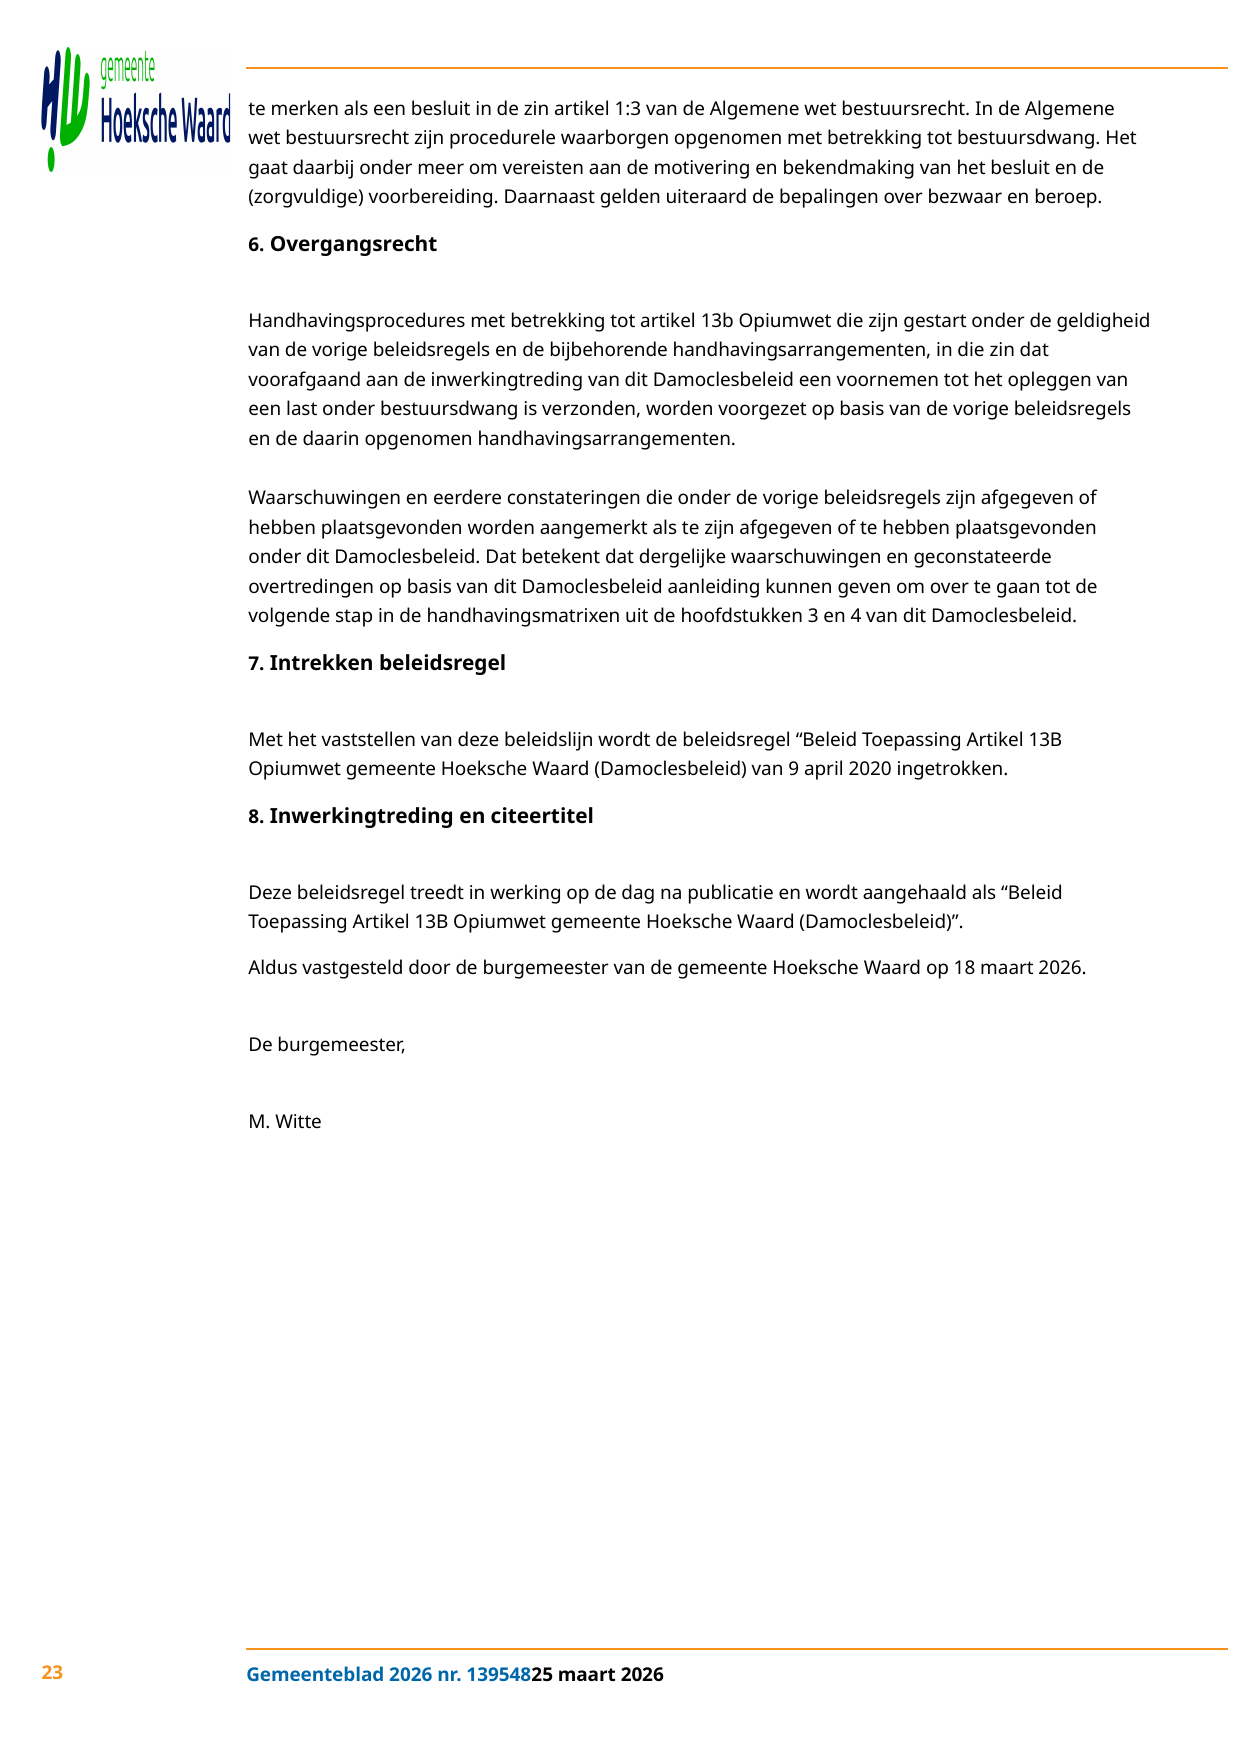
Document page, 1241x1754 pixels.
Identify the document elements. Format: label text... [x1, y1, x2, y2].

text 8. Inwerkingtreding en citeertitel [248, 801, 1152, 830]
text Aldus vastgesteld door de burgemeester van de gemeente Hoeksche Waard op 18 maart 2026. [248, 954, 1152, 980]
text Deze beleidsregel treedt in werking op de dag na publicatie en wordt aangehaald als “Beleid Toepassing Artikel 13B Opiumwet gemeente Hoeksche Waard (Damoclesbeleid)”. [248, 879, 1152, 934]
text M. Witte [248, 1108, 1152, 1134]
picture [41, 47, 231, 172]
text te merken als een besluit in de zin artikel 1:3 van de Algemene wet bestuursrecht. In de Algemene wet bestuursrecht zijn procedurele waarborgen opgenomen met betrekking tot bestuursdwang. Het gaat daarbij onder meer om vereisten aan de motivering en bekendmaking van het besluit en de (zorgvuldige) voorbereiding. Daarnaast gelden uiteraard de bepalingen over bezwaar en beroep. [248, 95, 1152, 209]
text 6. Overgangsrecht [248, 229, 1152, 258]
text De burgemeester, [248, 1031, 1152, 1057]
text Handhavingsprocedures met betrekking tot artikel 13b Opiumwet die zijn gestart onder de geldigheid van de vorige beleidsregels en de bijbehorende handhavingsarrangementen, in die zin dat voorafgaand aan de inwerkingtreding van dit Damoclesbeleid een voornemen tot het opleggen van een last onder bestuursdwang is verzonden, worden voorgezet op basis van de vorige beleidsregels en de daarin opgenomen handhavingsarrangementen. [248, 307, 1152, 451]
text Met het vaststellen van deze beleidslijn wordt de beleidsregel “Beleid Toepassing Artikel 13B Opiumwet gemeente Hoeksche Waard (Damoclesbeleid) van 9 april 2020 ingetrokken. [248, 726, 1152, 781]
text Waarschuwingen en eerdere constateringen die onder de vorige beleidsregels zijn afgegeven of hebben plaatsgevonden worden aangemerkt als te zijn afgegeven of te hebben plaatsgevonden onder dit Damoclesbeleid. Dat betekent dat dergelijke waarschuwingen en geconstateerde overtredingen op basis van dit Damoclesbeleid aanleiding kunnen geven om over te gaan tot de volgende stap in de handhavingsmatrixen uit de hoofdstukken 3 en 4 van dit Damoclesbeleid. [248, 484, 1152, 628]
text 7. Intrekken beleidsregel [248, 648, 1152, 677]
